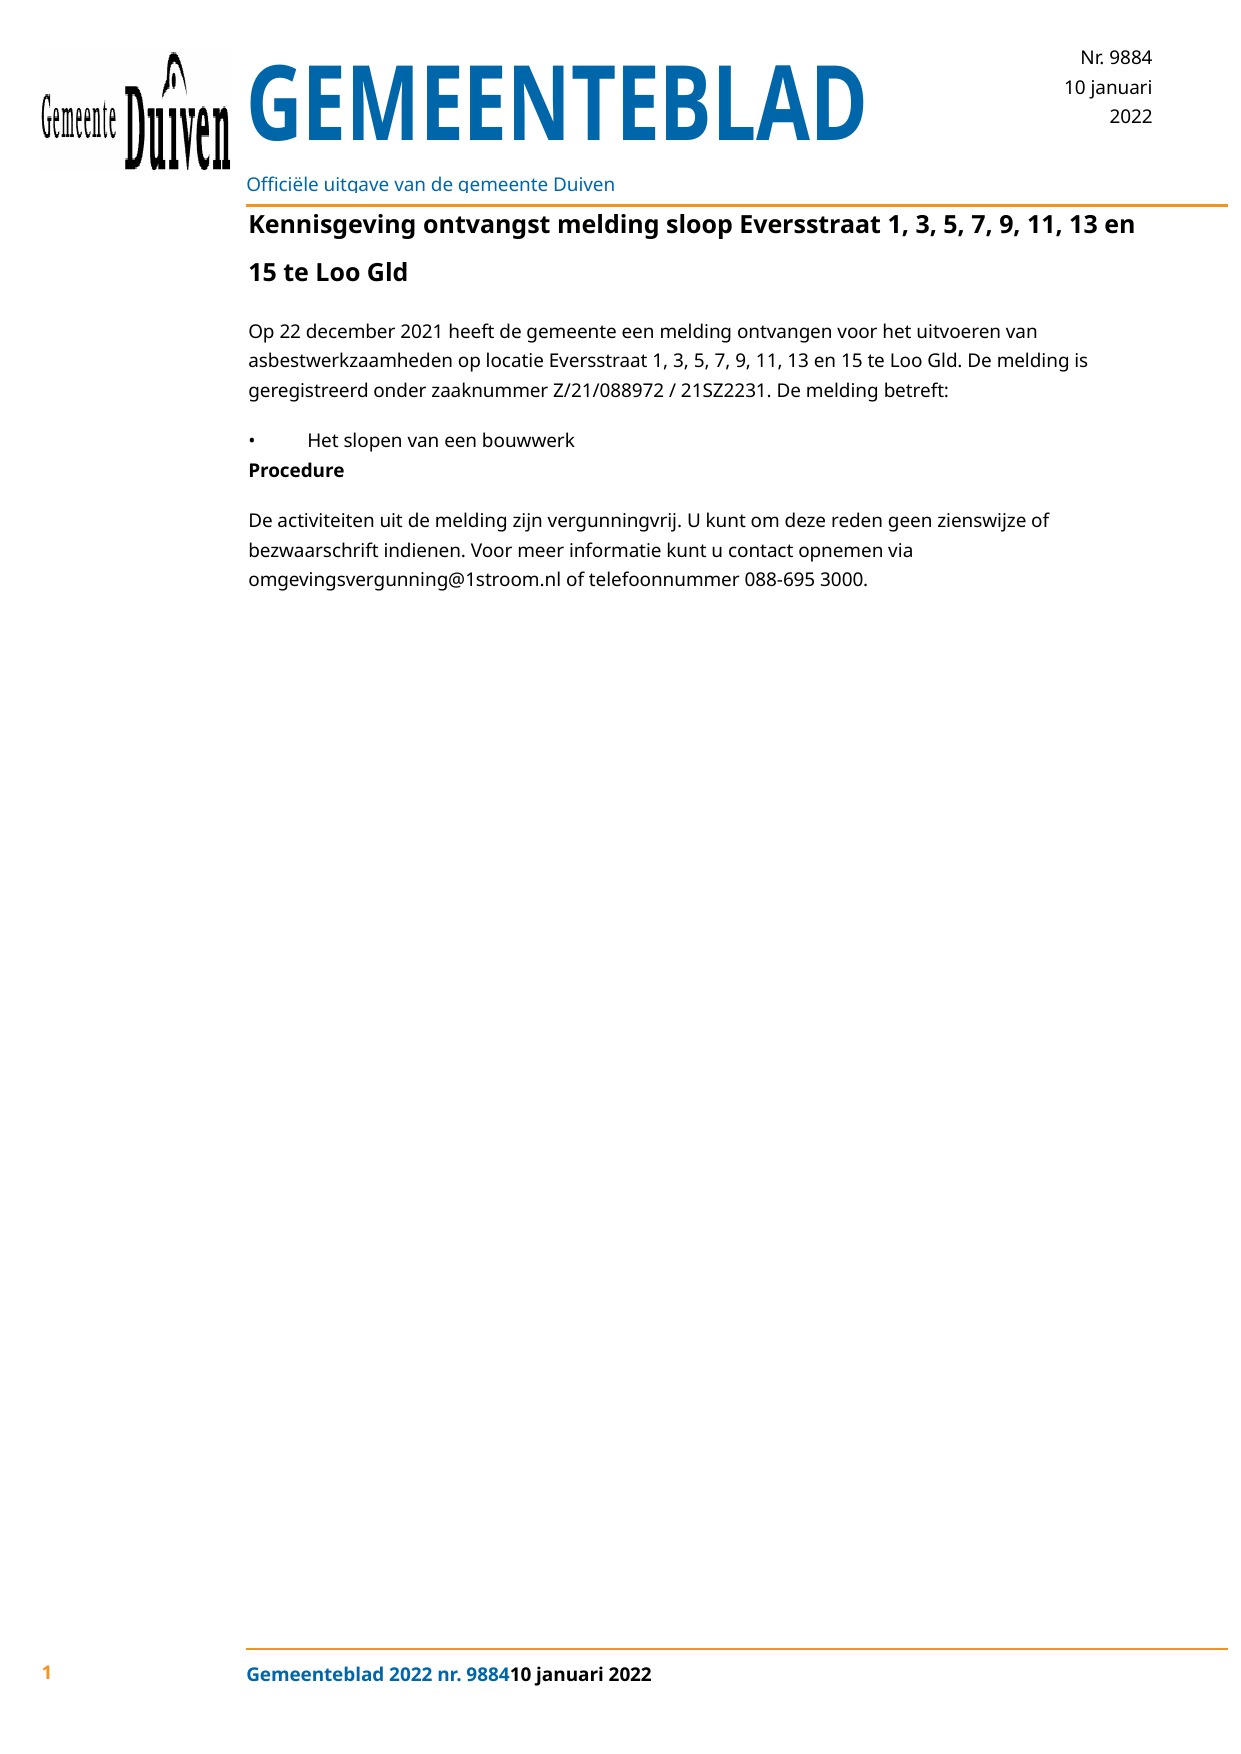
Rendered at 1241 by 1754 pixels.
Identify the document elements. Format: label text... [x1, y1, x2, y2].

picture [41, 47, 231, 172]
text Procedure [248, 457, 1152, 483]
list Het slopen van een bouwwerk [248, 427, 1152, 453]
text De activiteiten uit de melding zijn vergunningvrij. U kunt om deze reden geen zienswijze of bezwaarschrift indienen. Voor meer informatie kunt u contact opnemen via omgevingsvergunning@1stroom.nl of telefoonnummer 088-695 3000. [248, 507, 1152, 592]
text Kennisgeving ontvangst melding sloop Eversstraat 1, 3, 5, 7, 9, 11, 13 en 15 te Loo Gld [248, 207, 1152, 288]
text Op 22 december 2021 heeft de gemeente een melding ontvangen voor het uitvoeren van asbestwerkzaamheden op locatie Eversstraat 1, 3, 5, 7, 9, 11, 13 en 15 te Loo Gld. De melding is geregistreerd onder zaaknummer Z/21/088972 / 21SZ2231. De melding betreft: [248, 318, 1152, 403]
